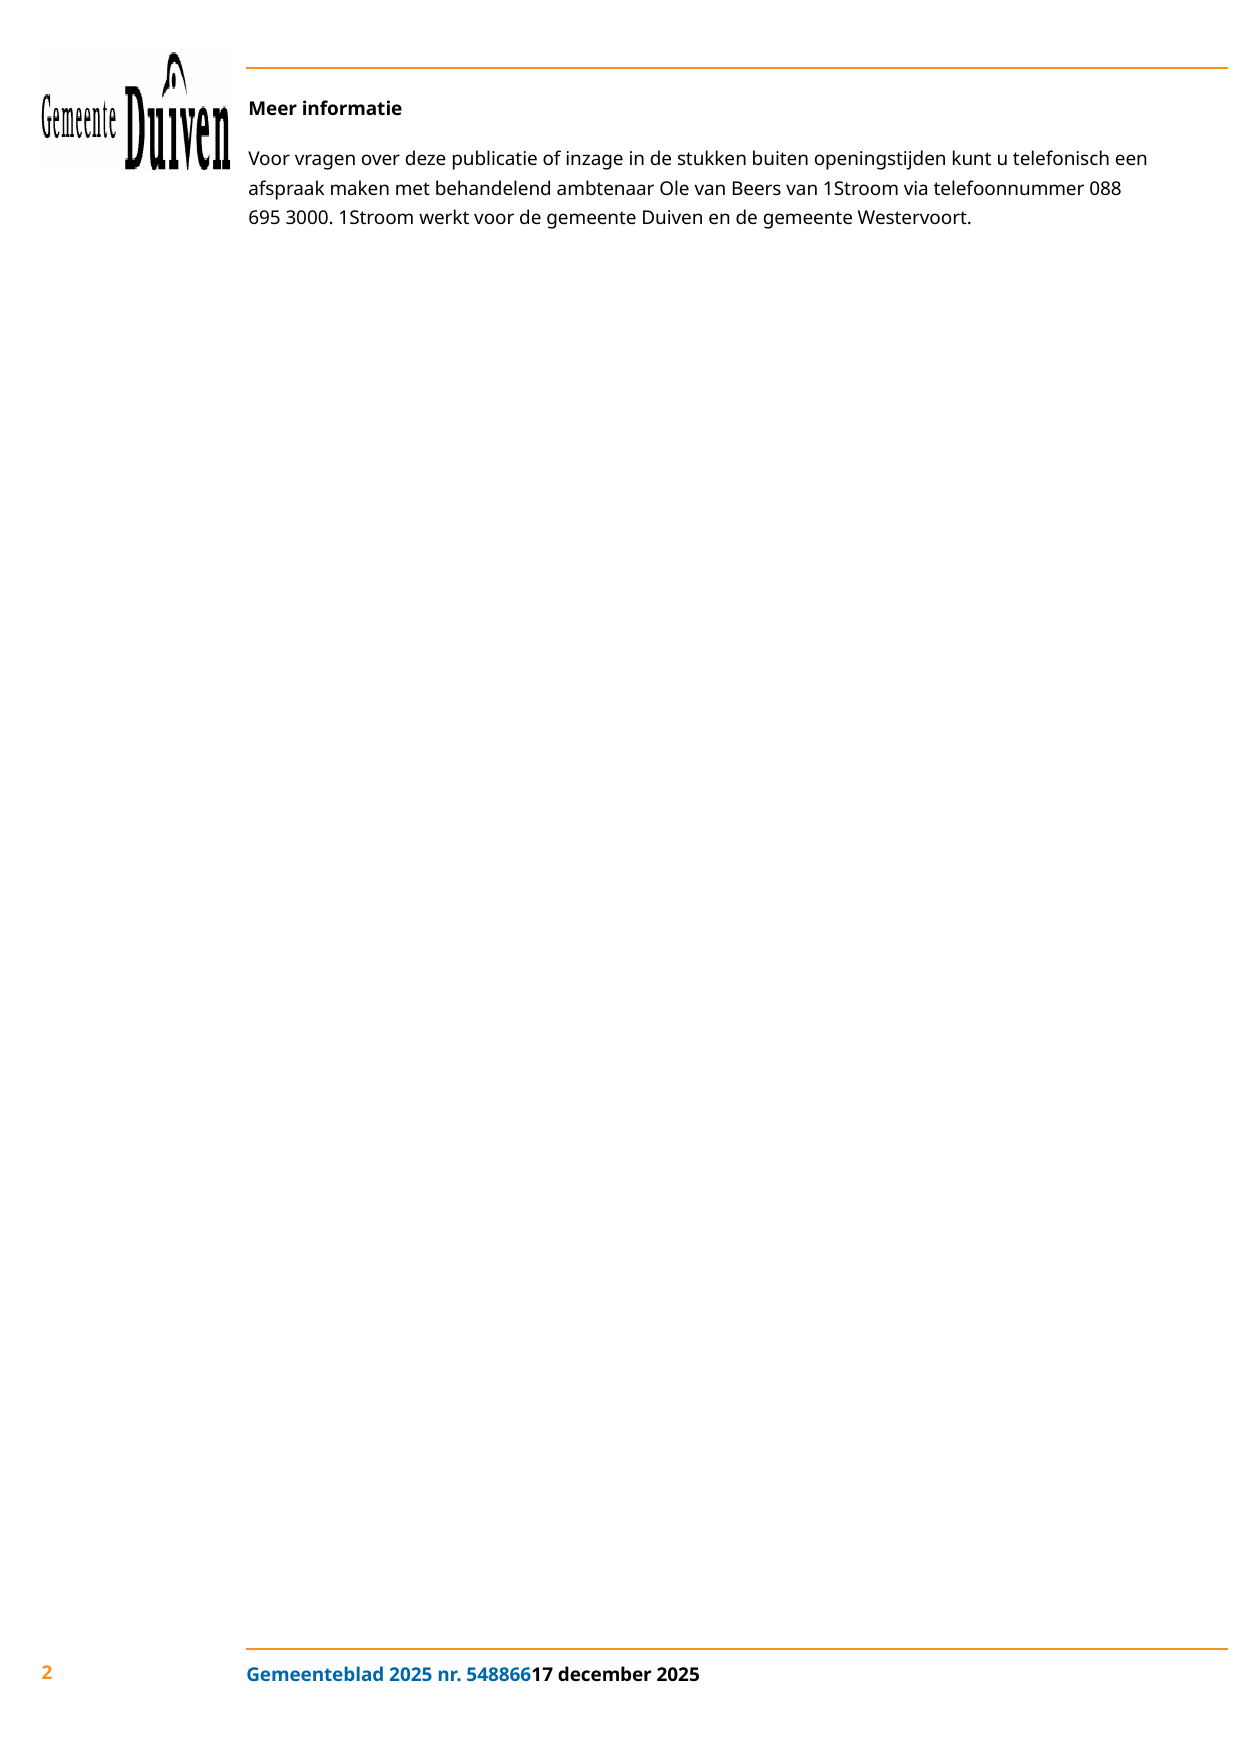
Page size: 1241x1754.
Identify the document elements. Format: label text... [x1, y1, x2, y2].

picture [41, 47, 231, 172]
text Meer informatie [248, 95, 1152, 121]
text Voor vragen over deze publicatie of inzage in de stukken buiten openingstijden kunt u telefonisch een afspraak maken met behandelend ambtenaar Ole van Beers van 1Stroom via telefoonnummer 088 695 3000. 1Stroom werkt voor de gemeente Duiven en de gemeente Westervoort. [248, 145, 1152, 230]
